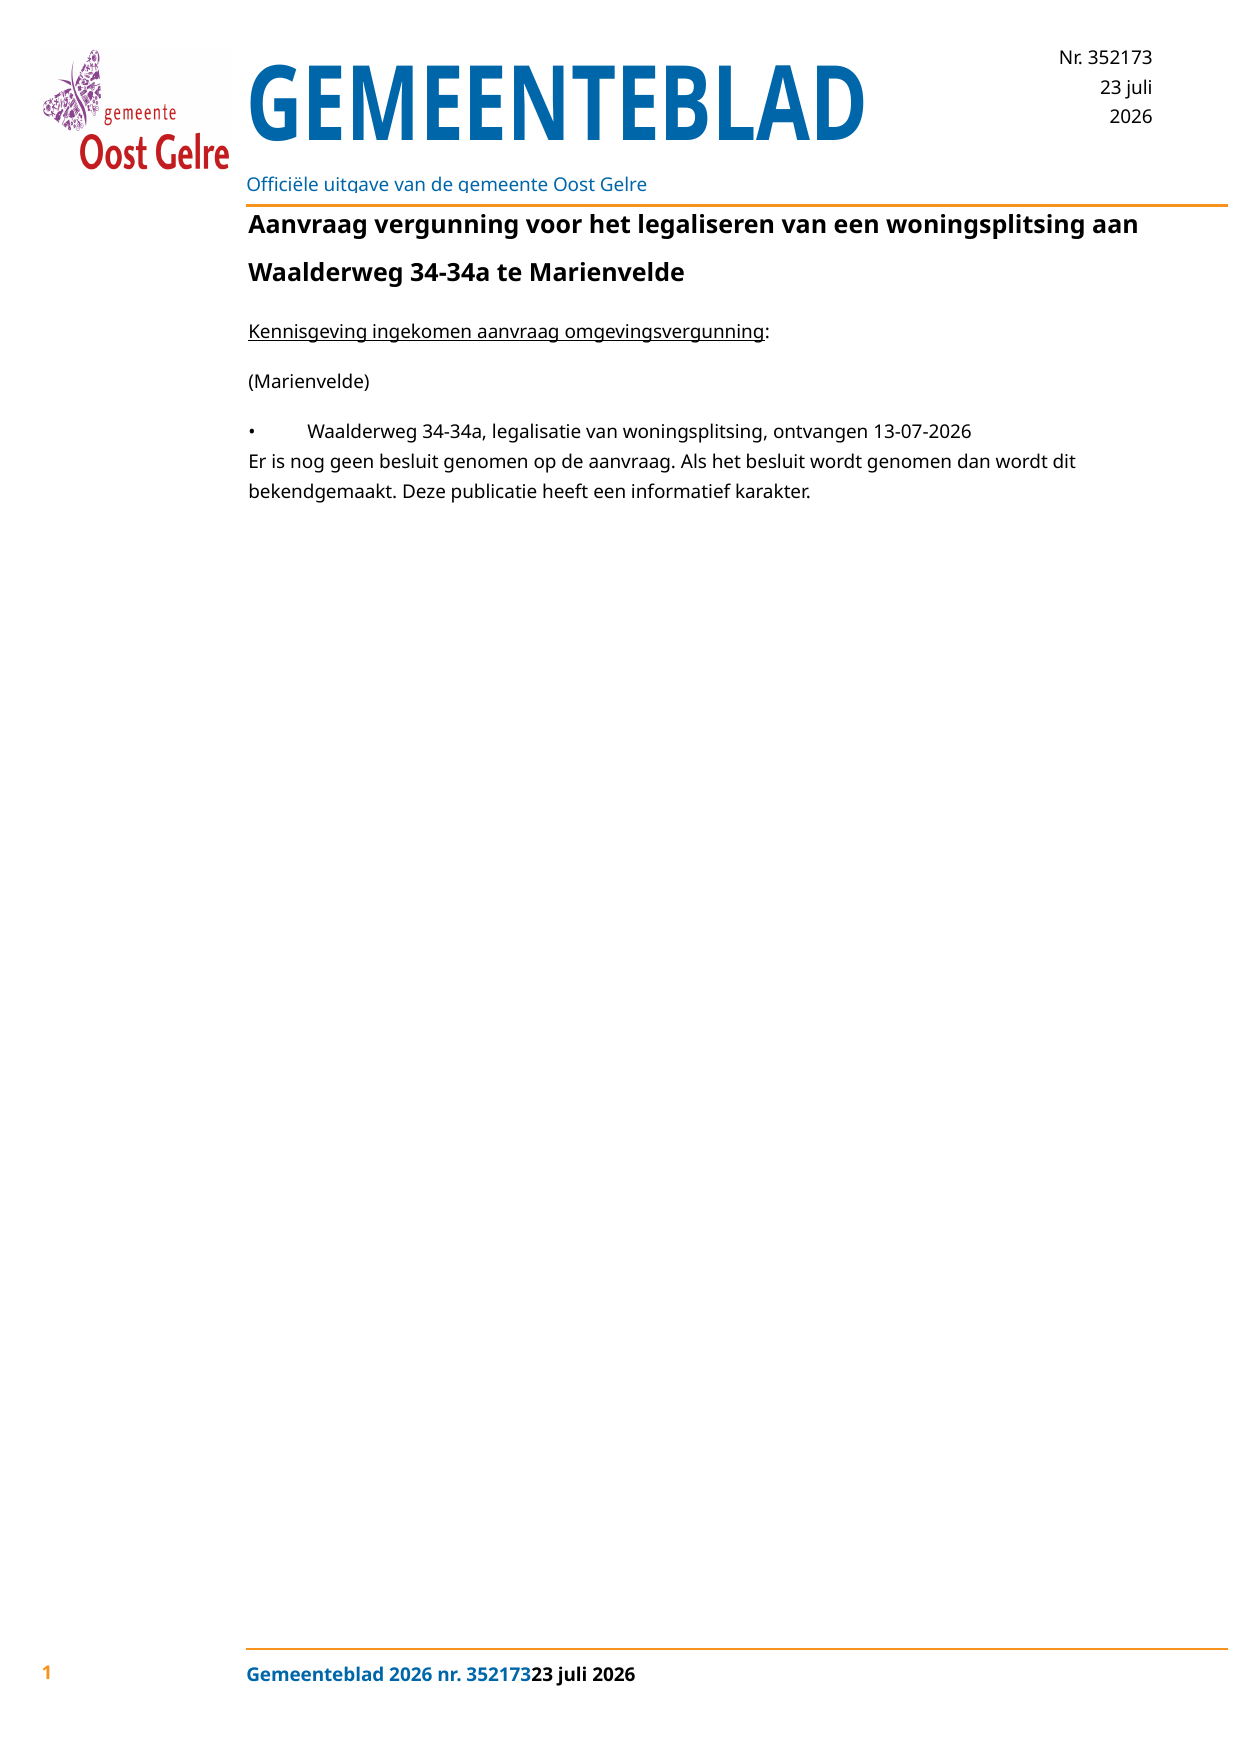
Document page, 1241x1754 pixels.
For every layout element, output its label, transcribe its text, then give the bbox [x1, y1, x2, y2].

text Er is nog geen besluit genomen op de aanvraag. Als het besluit wordt genomen dan wordt dit bekendgemaakt. Deze publicatie heeft een informatief karakter. [248, 448, 1152, 504]
text (Marienvelde) [248, 368, 1152, 394]
text Aanvraag vergunning voor het legaliseren van een woningsplitsing aan Waalderweg 34-34a te Marienvelde [248, 207, 1152, 288]
text Kennisgeving ingekomen aanvraag omgevingsvergunning: [248, 318, 1152, 344]
list Waalderweg 34-34a, legalisatie van woningsplitsing, ontvangen 13-07-2026 [248, 419, 1152, 444]
picture [41, 47, 231, 172]
